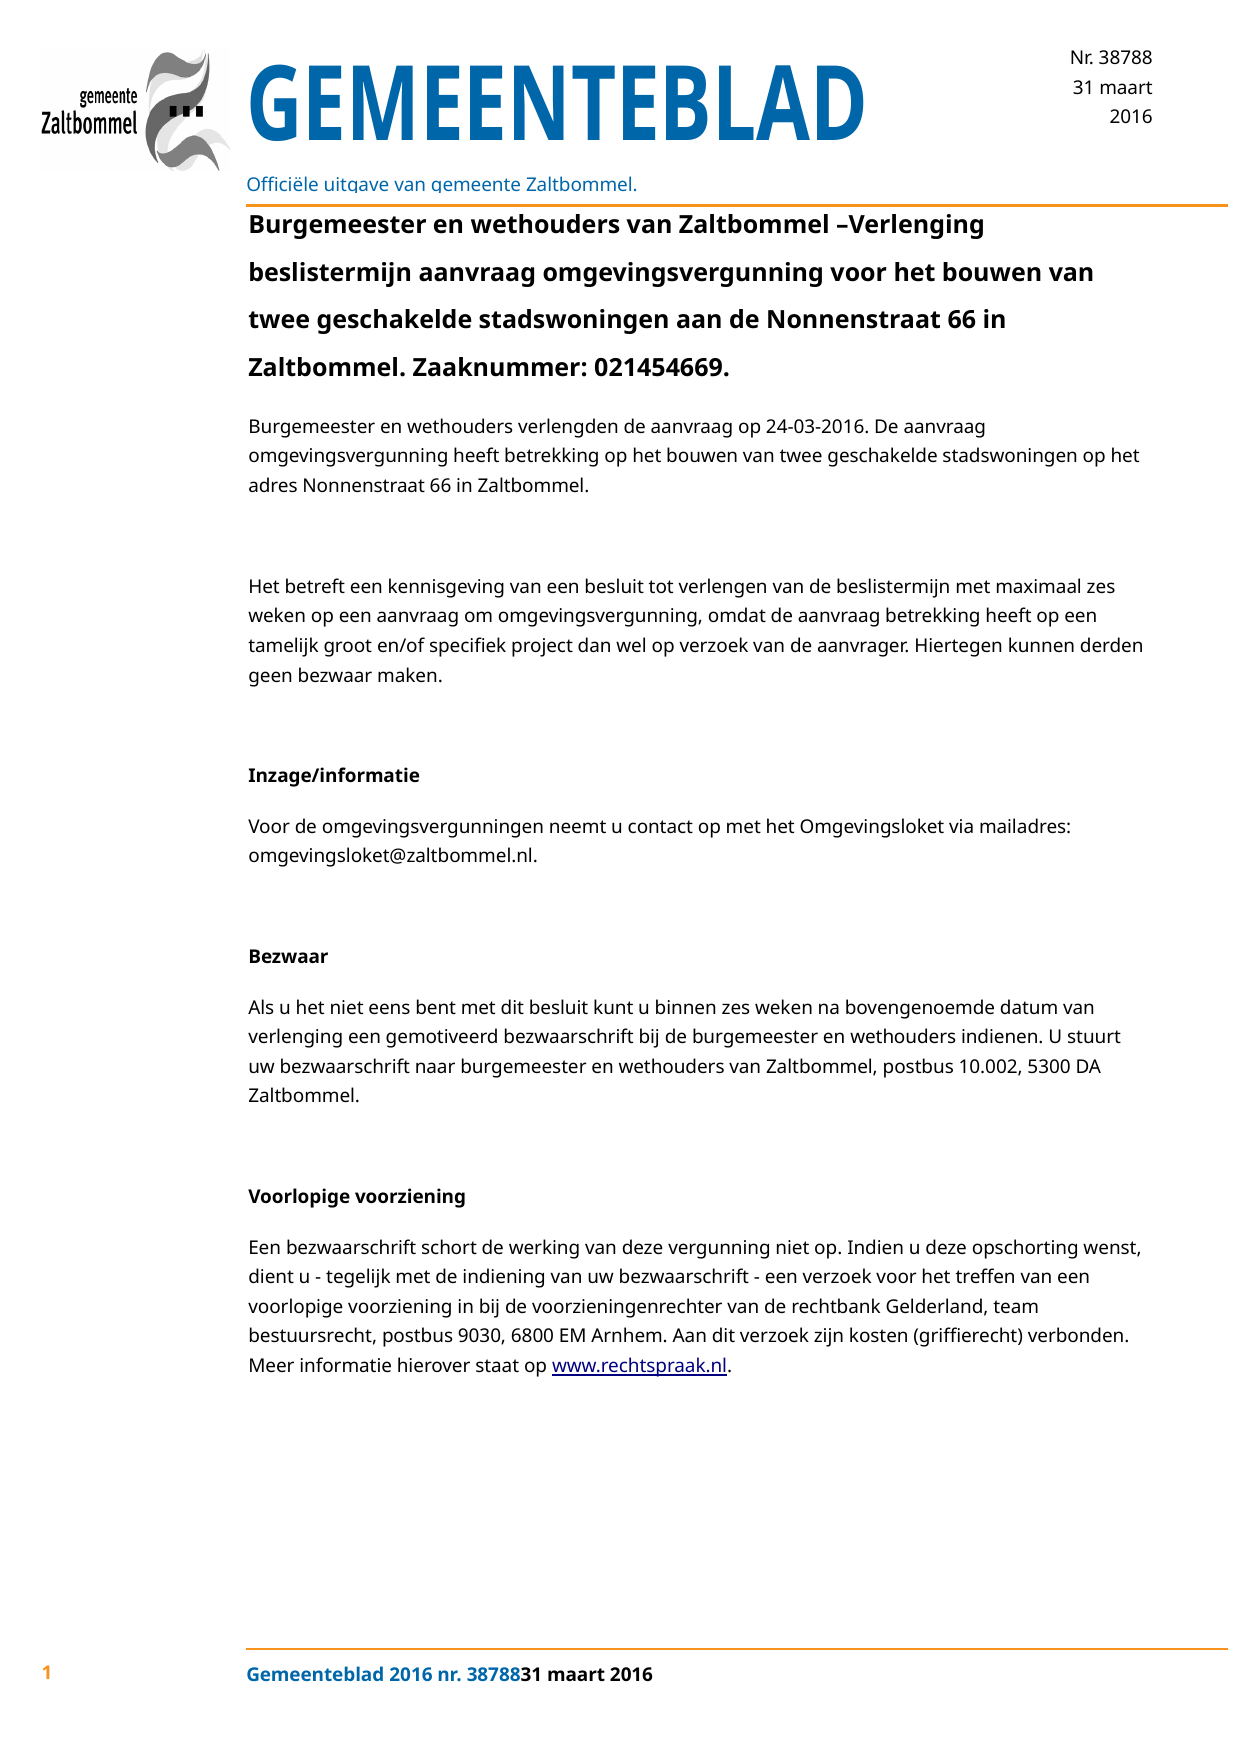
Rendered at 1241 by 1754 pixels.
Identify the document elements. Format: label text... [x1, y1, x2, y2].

text Bezwaar [248, 943, 1152, 969]
text Inzage/informatie [248, 763, 1152, 788]
text Het betreft een kennisgeving van een besluit tot verlengen van de beslistermijn met maximaal zes weken op een aanvraag om omgevingsvergunning, omdat de aanvraag betrekking heeft op een tamelijk groot en/of specifiek project dan wel op verzoek van de aanvrager. Hiertegen kunnen derden geen bezwaar maken. [248, 573, 1152, 688]
text Voorlopige voorziening [248, 1183, 1152, 1209]
text Burgemeester en wethouders verlengden de aanvraag op 24-03-2016. De aanvraag omgevingsvergunning heeft betrekking op het bouwen van twee geschakelde stadswoningen op het adres Nonnenstraat 66 in Zaltbommel. [248, 413, 1152, 498]
picture [41, 47, 231, 172]
text Burgemeester en wethouders van Zaltbommel –Verlenging beslistermijn aanvraag omgevingsvergunning voor het bouwen van twee geschakelde stadswoningen aan de Nonnenstraat 66 in Zaltbommel. Zaaknummer: 021454669. [248, 207, 1152, 384]
text Voor de omgevingsvergunningen neemt u contact op met het Omgevingsloket via mailadres: omgevingsloket@zaltbommel.nl. [248, 813, 1152, 868]
text Een bezwaarschrift schort de werking van deze vergunning niet op. Indien u deze opschorting wenst, dient u - tegelijk met de indiening van uw bezwaarschrift - een verzoek voor het treffen van een voorlopige voorziening in bij de voorzieningenrechter van de rechtbank Gelderland, team bestuursrecht, postbus 9030, 6800 EM Arnhem. Aan dit verzoek zijn kosten (griffierecht) verbonden. Meer informatie hierover staat op www.rechtspraak.nl. [248, 1234, 1152, 1378]
text Als u het niet eens bent met dit besluit kunt u binnen zes weken na bovengenoemde datum van verlenging een gemotiveerd bezwaarschrift bij de burgemeester en wethouders indienen. U stuurt uw bezwaarschrift naar burgemeester en wethouders van Zaltbommel, postbus 10.002, 5300 DA Zaltbommel. [248, 994, 1152, 1108]
